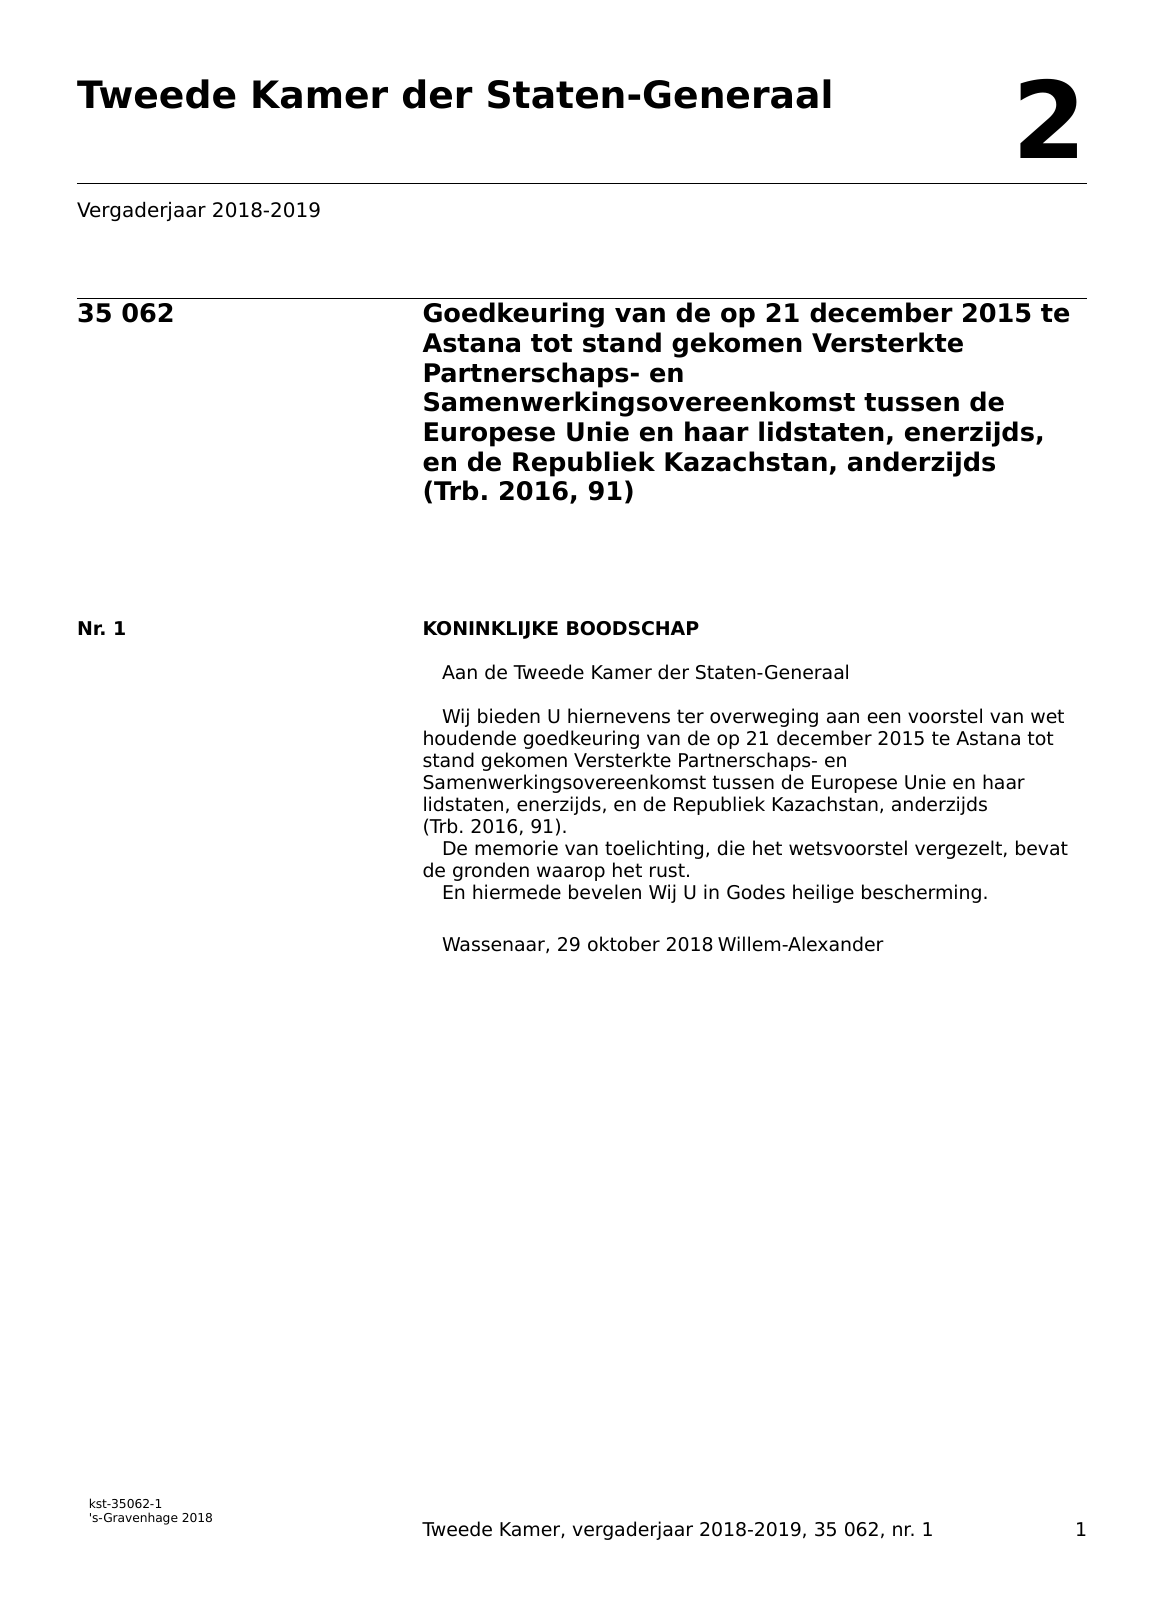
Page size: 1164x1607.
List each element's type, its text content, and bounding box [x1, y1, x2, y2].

table_header Tweede Kamer der Staten-Generaal [77, 59, 886, 183]
text De memorie van toelichting, die het wetsvoorstel vergezelt, bevat de gronden waarop het rust. [422, 838, 1087, 882]
text Aan de Tweede Kamer der Staten-Generaal [422, 662, 1087, 684]
table_header 2 [886, 59, 1087, 183]
text En hiermede bevelen Wij U in Godes heilige bescherming. [422, 882, 1087, 904]
text Wij bieden U hiernevens ter overweging aan een voorstel van wet houdende goedkeuring van de op 21 december 2015 te Astana tot stand gekomen Versterkte Partnerschaps- en Samenwerkingsovereenkomst tussen de Europese Unie en haar lidstaten, enerzijds, en de Republiek Kazachstan, anderzijds (Trb. 2016, 91). [422, 706, 1087, 838]
text 's-Gravenhage 2018 [88, 1511, 323, 1525]
subtitle 35 062 Goedkeuring van de op 21 december 2015 te Astana tot stand gekomen Versterkte Partnerschaps- en Samenwerkingsovereenkomst tussen de Europese Unie en haar lidstaten, enerzijds, en de Republiek Kazachstan, anderzijds (Trb. 2016, 91) [77, 299, 1087, 507]
text Wassenaar, 29 oktober 2018 Willem-Alexander [422, 934, 1087, 956]
subtitle Nr. 1 KONINKLIJKE BOODSCHAP [77, 618, 1087, 640]
text kst-35062-1 [88, 1497, 323, 1511]
table_cell Vergaderjaar 2018-2019 [77, 184, 1087, 298]
